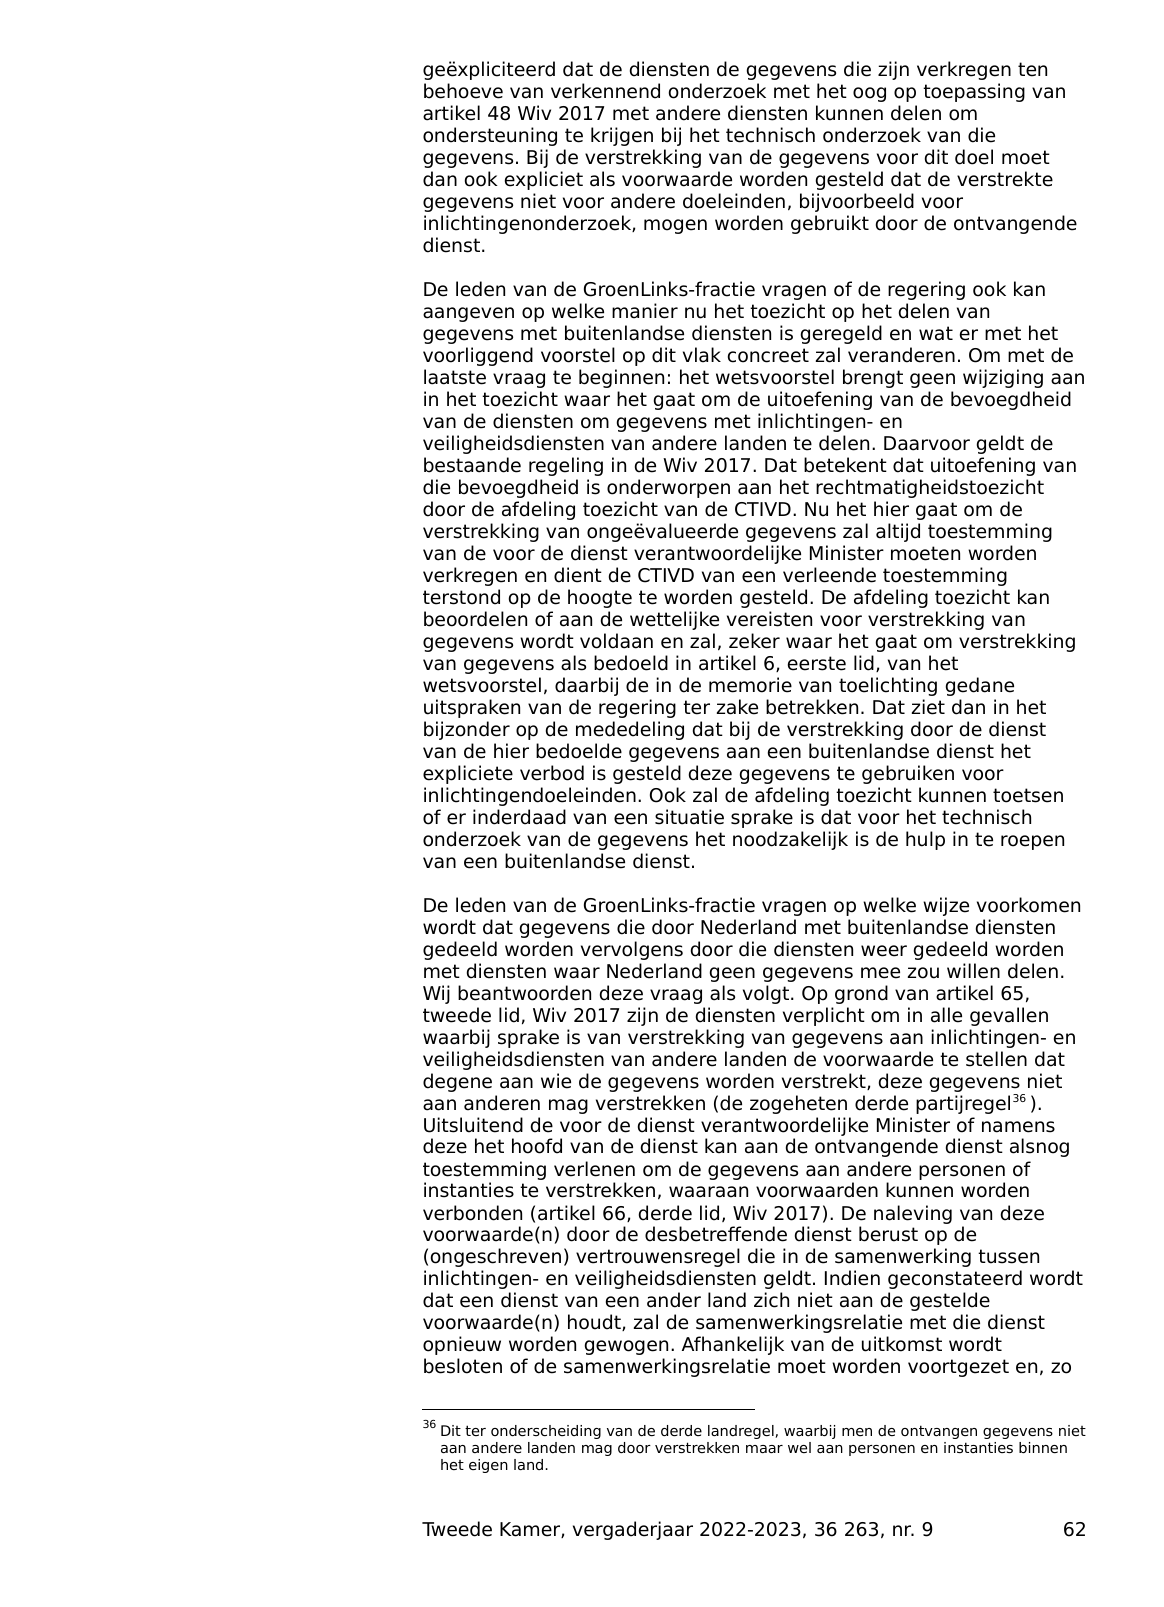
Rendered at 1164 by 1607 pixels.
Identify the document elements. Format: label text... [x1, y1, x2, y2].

text De leden van de GroenLinks-fractie vragen of de regering ook kan aangeven op welke manier nu het toezicht op het delen van gegevens met buitenlandse diensten is geregeld en wat er met het voorliggend voorstel op dit vlak concreet zal veranderen. Om met de laatste vraag te beginnen: het wetsvoorstel brengt geen wijziging aan in het toezicht waar het gaat om de uitoefening van de bevoegdheid van de diensten om gegevens met inlichtingen- en veiligheidsdiensten van andere landen te delen. Daarvoor geldt de bestaande regeling in de Wiv 2017. Dat betekent dat uitoefening van die bevoegdheid is onderworpen aan het rechtmatigheidstoezicht door de afdeling toezicht van de CTIVD. Nu het hier gaat om de verstrekking van ongeëvalueerde gegevens zal altijd toestemming van de voor de dienst verantwoordelijke Minister moeten worden verkregen en dient de CTIVD van een verleende toestemming terstond op de hoogte te worden gesteld. De afdeling toezicht kan beoordelen of aan de wettelijke vereisten voor verstrekking van gegevens wordt voldaan en zal, zeker waar het gaat om verstrekking van gegevens als bedoeld in artikel 6, eerste lid, van het wetsvoorstel, daarbij de in de memorie van toelichting gedane uitspraken van de regering ter zake betrekken. Dat ziet dan in het bijzonder op de mededeling dat bij de verstrekking door de dienst van de hier bedoelde gegevens aan een buitenlandse dienst het expliciete verbod is gesteld deze gegevens te gebruiken voor inlichtingendoeleinden. Ook zal de afdeling toezicht kunnen toetsen of er inderdaad van een situatie sprake is dat voor het technisch onderzoek van de gegevens het noodzakelijk is de hulp in te roepen van een buitenlandse dienst. [422, 279, 1087, 872]
text Dit ter onderscheiding van de derde landregel, waarbij men de ontvangen gegevens niet aan andere landen mag door verstrekken maar wel aan personen en instanties binnen het eigen land. [422, 1418, 1087, 1474]
text De leden van de GroenLinks-fractie vragen op welke wijze voorkomen wordt dat gegevens die door Nederland met buitenlandse diensten gedeeld worden vervolgens door die diensten weer gedeeld worden met diensten waar Nederland geen gegevens mee zou willen delen. Wij beantwoorden deze vraag als volgt. Op grond van artikel 65, tweede lid, Wiv 2017 zijn de diensten verplicht om in alle gevallen waarbij sprake is van verstrekking van gegevens aan inlichtingen- en veiligheidsdiensten van andere landen de voorwaarde te stellen dat degene aan wie de gegevens worden verstrekt, deze gegevens niet aan anderen mag verstrekken (de zogeheten derde partijregel). Uitsluitend de voor de dienst verantwoordelijke Minister of namens deze het hoofd van de dienst kan aan de ontvangende dienst alsnog toestemming verlenen om de gegevens aan andere personen of instanties te verstrekken, waaraan voorwaarden kunnen worden verbonden (artikel 66, derde lid, Wiv 2017). De naleving van deze voorwaarde(n) door de desbetreffende dienst berust op de (ongeschreven) vertrouwensregel die in de samenwerking tussen inlichtingen- en veiligheidsdiensten geldt. Indien geconstateerd wordt dat een dienst van een ander land zich niet aan de gestelde voorwaarde(n) houdt, zal de samenwerkingsrelatie met die dienst opnieuw worden gewogen. Afhankelijk van de uitkomst wordt besloten of de samenwerkingsrelatie moet worden voortgezet en, zo [422, 895, 1087, 1378]
text geëxpliciteerd dat de diensten de gegevens die zijn verkregen ten behoeve van verkennend onderzoek met het oog op toepassing van artikel 48 Wiv 2017 met andere diensten kunnen delen om ondersteuning te krijgen bij het technisch onderzoek van die gegevens. Bij de verstrekking van de gegevens voor dit doel moet dan ook expliciet als voorwaarde worden gesteld dat de verstrekte gegevens niet voor andere doeleinden, bijvoorbeeld voor inlichtingenonderzoek, mogen worden gebruikt door de ontvangende dienst. [422, 59, 1087, 257]
